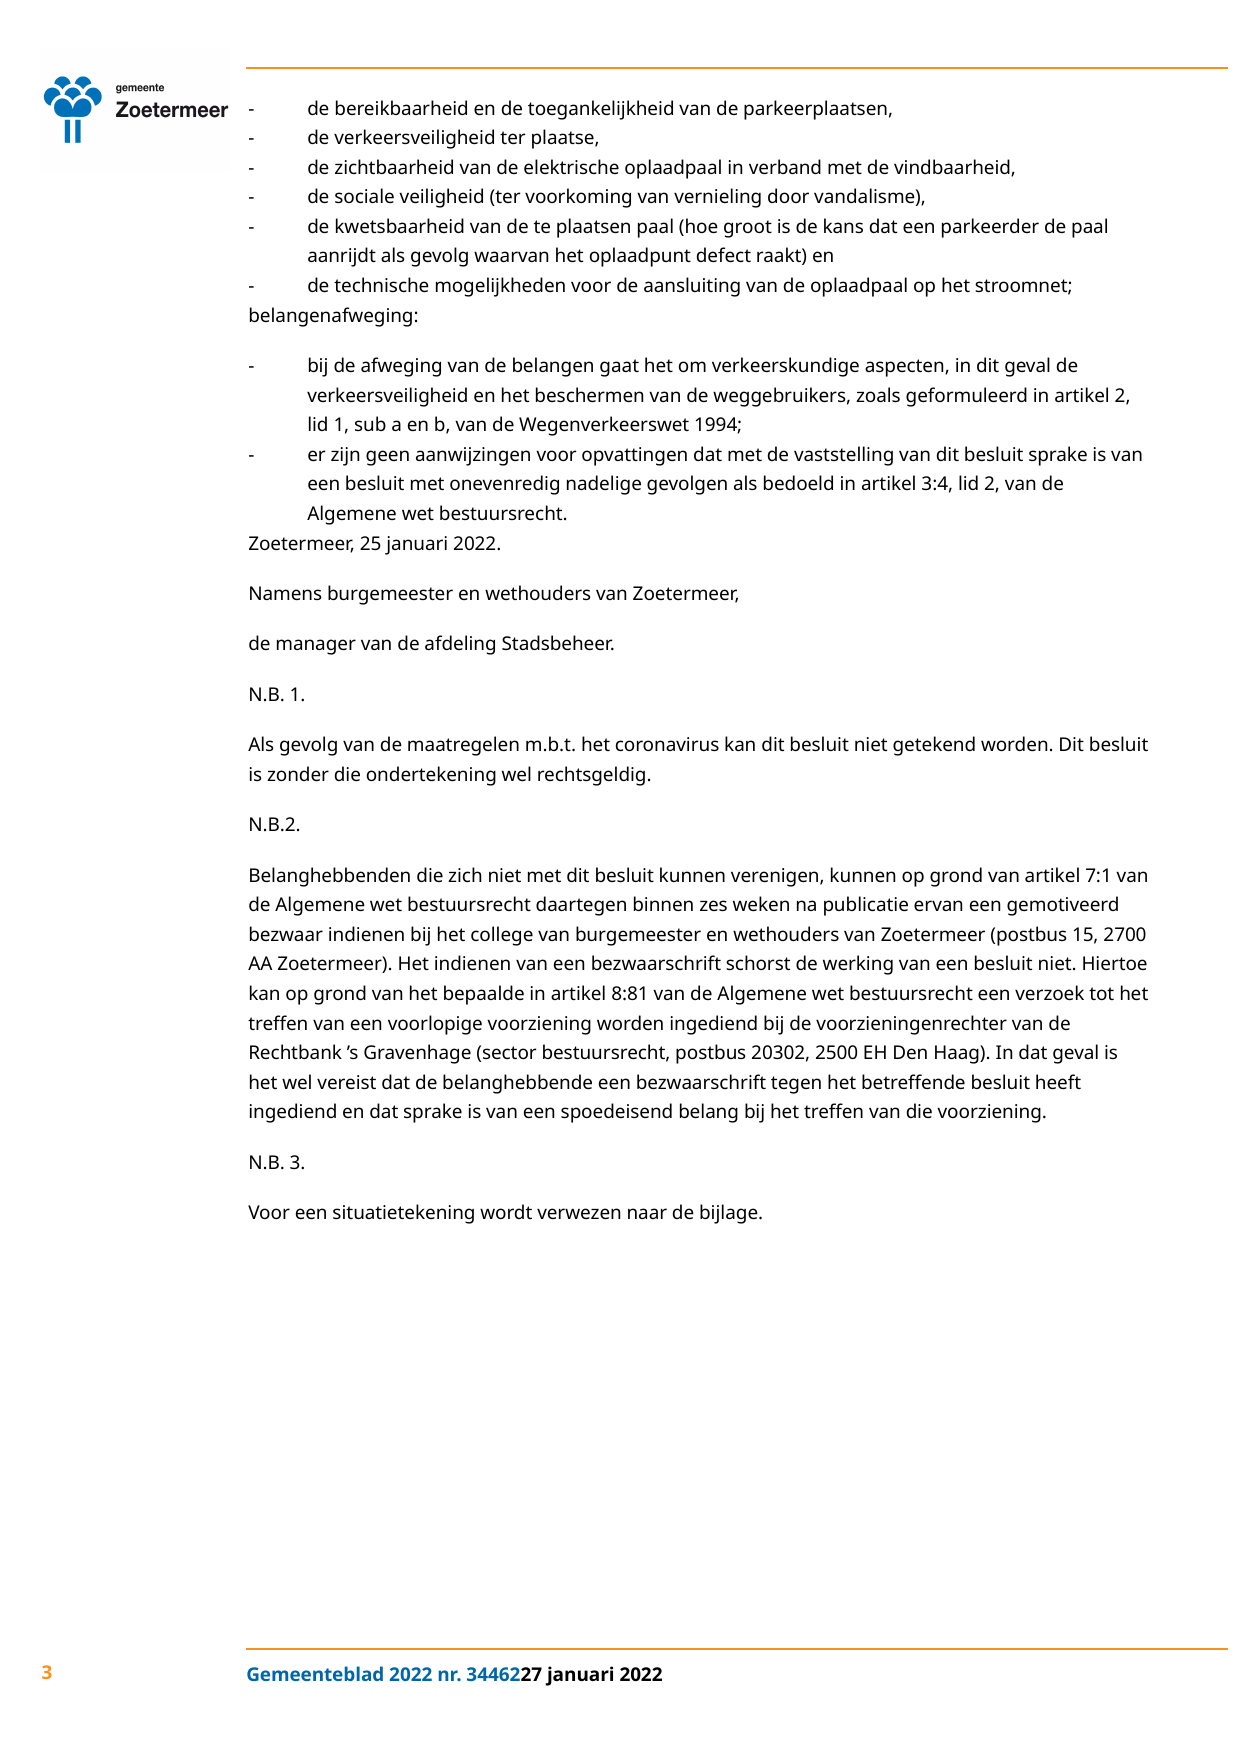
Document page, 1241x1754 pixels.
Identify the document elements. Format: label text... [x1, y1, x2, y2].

list de zichtbaarheid van de elektrische oplaadpaal in verband met de vindbaarheid, [248, 154, 1152, 180]
list de technische mogelijkheden voor de aansluiting van de oplaadpaal op het stroomnet; [248, 272, 1152, 298]
text Zoetermeer, 25 januari 2022. [248, 530, 1152, 556]
list bij de afweging van de belangen gaat het om verkeerskundige aspecten, in dit geval de verkeersveiligheid en het beschermen van de weggebruikers, zoals geformuleerd in artikel 2, lid 1, sub a en b, van de Wegenverkeerswet 1994; [248, 352, 1152, 437]
text N.B.2. [248, 811, 1152, 837]
picture [41, 47, 231, 172]
text N.B. 1. [248, 681, 1152, 707]
text belangenafweging: [248, 302, 1152, 328]
text Voor een situatietekening wordt verwezen naar de bijlage. [248, 1199, 1152, 1225]
text N.B. 3. [248, 1149, 1152, 1175]
list de bereikbaarheid en de toegankelijkheid van de parkeerplaatsen, [248, 95, 1152, 121]
text Namens burgemeester en wethouders van Zoetermeer, [248, 580, 1152, 606]
list er zijn geen aanwijzingen voor opvattingen dat met de vaststelling van dit besluit sprake is van een besluit met onevenredig nadelige gevolgen als bedoeld in artikel 3:4, lid 2, van de Algemene wet bestuursrecht. [248, 441, 1152, 526]
text de manager van de afdeling Stadsbeheer. [248, 631, 1152, 656]
list de verkeersveiligheid ter plaatse, [248, 124, 1152, 150]
list de kwetsbaarheid van de te plaatsen paal (hoe groot is de kans dat een parkeerder de paal aanrijdt als gevolg waarvan het oplaadpunt defect raakt) en [248, 213, 1152, 268]
text Als gevolg van de maatregelen m.b.t. het coronavirus kan dit besluit niet getekend worden. Dit besluit is zonder die ondertekening wel rechtsgeldig. [248, 731, 1152, 787]
text Belanghebbenden die zich niet met dit besluit kunnen verenigen, kunnen op grond van artikel 7:1 van de Algemene wet bestuursrecht daartegen binnen zes weken na publicatie ervan een gemotiveerd bezwaar indienen bij het college van burgemeester en wethouders van Zoetermeer (postbus 15, 2700 AA Zoetermeer). Het indienen van een bezwaarschrift schorst de werking van een besluit niet. Hiertoe kan op grond van het bepaalde in artikel 8:81 van de Algemene wet bestuursrecht een verzoek tot het treffen van een voorlopige voorziening worden ingediend bij de voorzieningenrechter van de Rechtbank ’s Gravenhage (sector bestuursrecht, postbus 20302, 2500 EH Den Haag). In dat geval is het wel vereist dat de belanghebbende een bezwaarschrift tegen het betreffende besluit heeft ingediend en dat sprake is van een spoedeisend belang bij het treffen van die voorziening. [248, 862, 1152, 1124]
list de sociale veiligheid (ter voorkoming van vernieling door vandalisme), [248, 183, 1152, 209]
